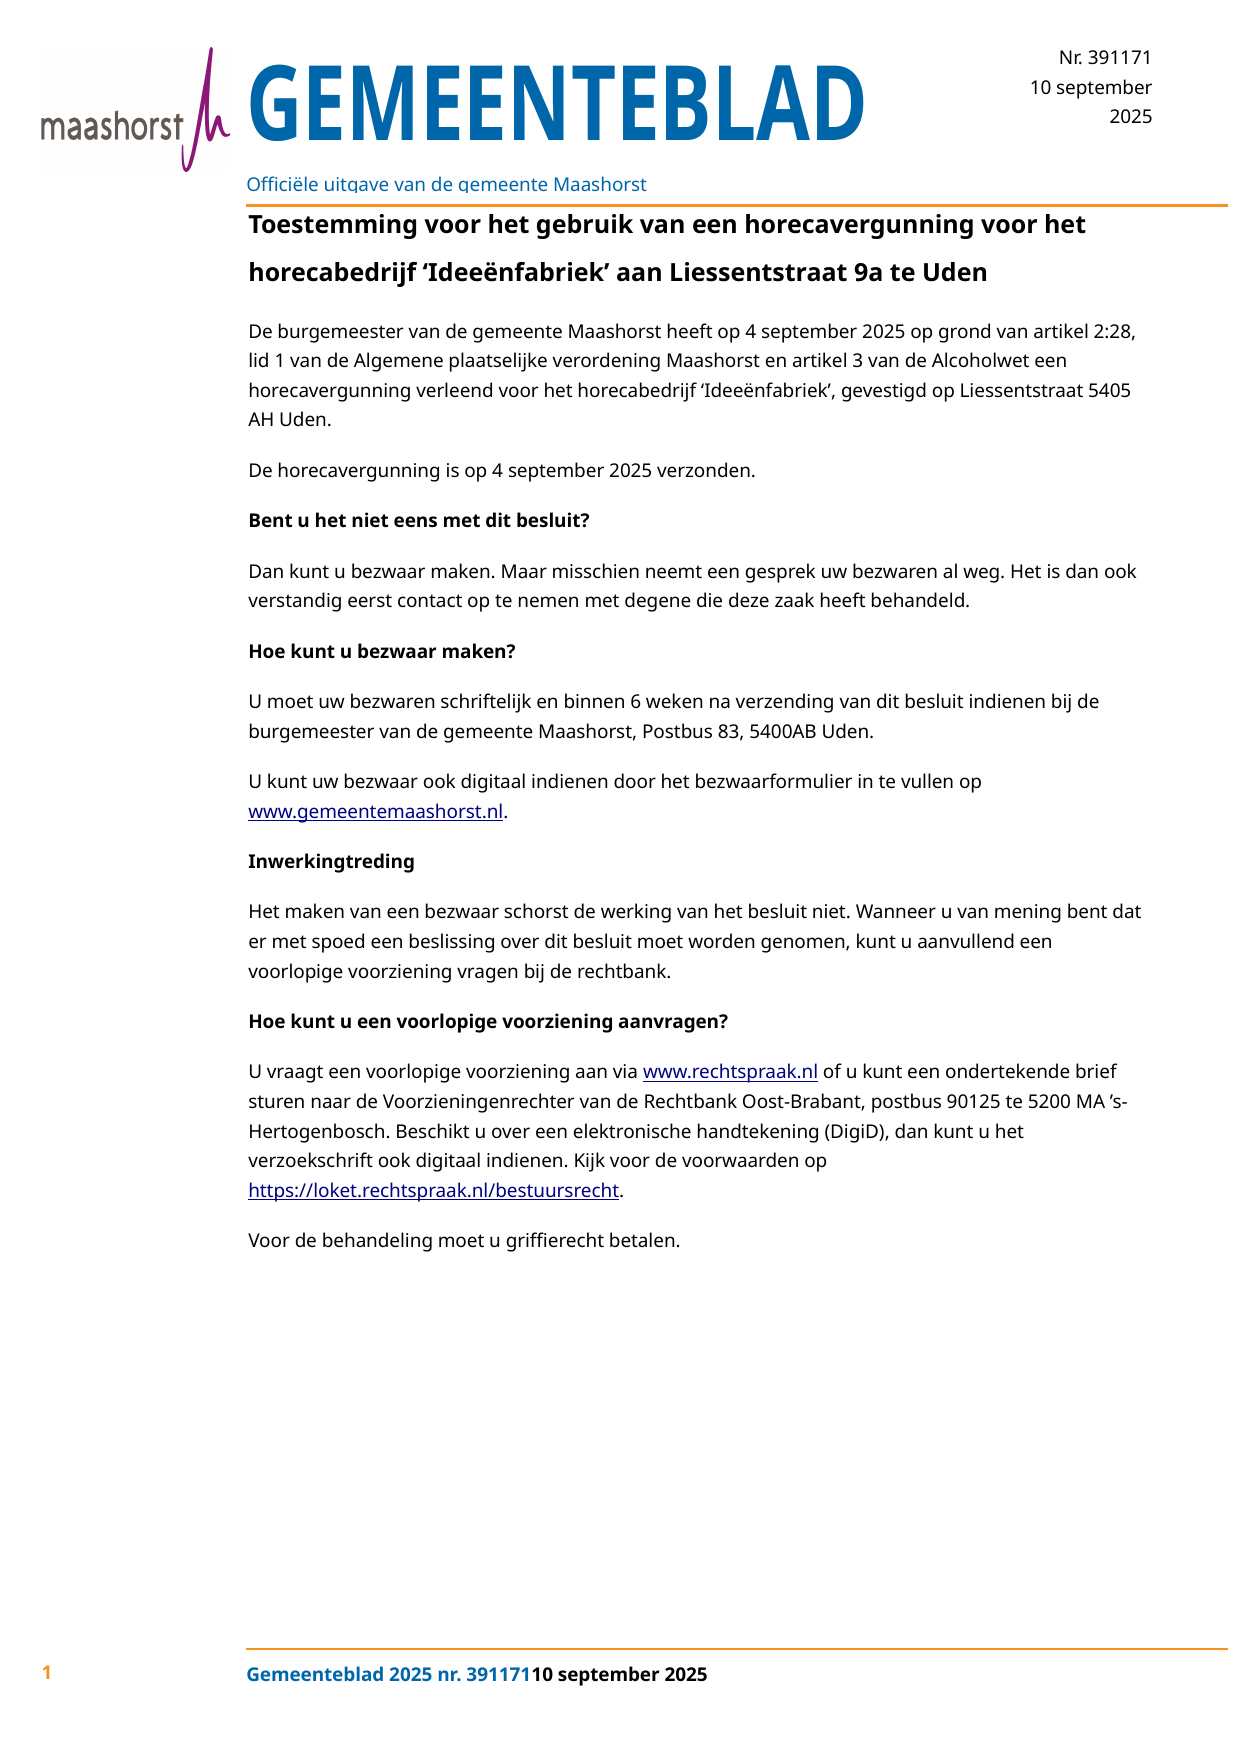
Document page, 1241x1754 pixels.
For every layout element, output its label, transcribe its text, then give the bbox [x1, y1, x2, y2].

text U vraagt een voorlopige voorziening aan via www.rechtspraak.nl of u kunt een ondertekende brief sturen naar de Voorzieningenrechter van de Rechtbank Oost-Brabant, postbus 90125 te 5200 MA ’s-Hertogenbosch. Beschikt u over een elektronische handtekening (DigiD), dan kunt u het verzoekschrift ook digitaal indienen. Kijk voor de voorwaarden op https://loket.rechtspraak.nl/bestuursrecht. [248, 1059, 1152, 1203]
text Dan kunt u bezwaar maken. Maar misschien neemt een gesprek uw bezwaren al weg. Het is dan ook verstandig eerst contact op te nemen met degene die deze zaak heeft behandeld. [248, 558, 1152, 613]
text Het maken van een bezwaar schorst de werking van het besluit niet. Wanneer u van mening bent dat er met spoed een beslissing over dit besluit moet worden genomen, kunt u aanvullend een voorlopige voorziening vragen bij de rechtbank. [248, 899, 1152, 984]
text De burgemeester van de gemeente Maashorst heeft op 4 september 2025 op grond van artikel 2:28, lid 1 van de Algemene plaatselijke verordening Maashorst en artikel 3 van de Alcoholwet een horecavergunning verleend voor het horecabedrijf ‘Ideeënfabriek’, gevestigd op Liessentstraat 5405 AH Uden. [248, 318, 1152, 432]
text Bent u het niet eens met dit besluit? [248, 507, 1152, 533]
text Hoe kunt u een voorlopige voorziening aanvragen? [248, 1008, 1152, 1034]
text U kunt uw bezwaar ook digitaal indienen door het bezwaarformulier in te vullen op www.gemeentemaashorst.nl. [248, 768, 1152, 824]
text Voor de behandeling moet u griffierecht betalen. [248, 1227, 1152, 1253]
text Toestemming voor het gebruik van een horecavergunning voor het horecabedrijf ‘Ideeënfabriek’ aan Liessentstraat 9a te Uden [248, 207, 1152, 288]
text Inwerkingtreding [248, 848, 1152, 874]
text Hoe kunt u bezwaar maken? [248, 638, 1152, 664]
text De horecavergunning is op 4 september 2025 verzonden. [248, 457, 1152, 483]
picture [41, 47, 231, 172]
text U moet uw bezwaren schriftelijk en binnen 6 weken na verzending van dit besluit indienen bij de burgemeester van de gemeente Maashorst, Postbus 83, 5400AB Uden. [248, 688, 1152, 744]
